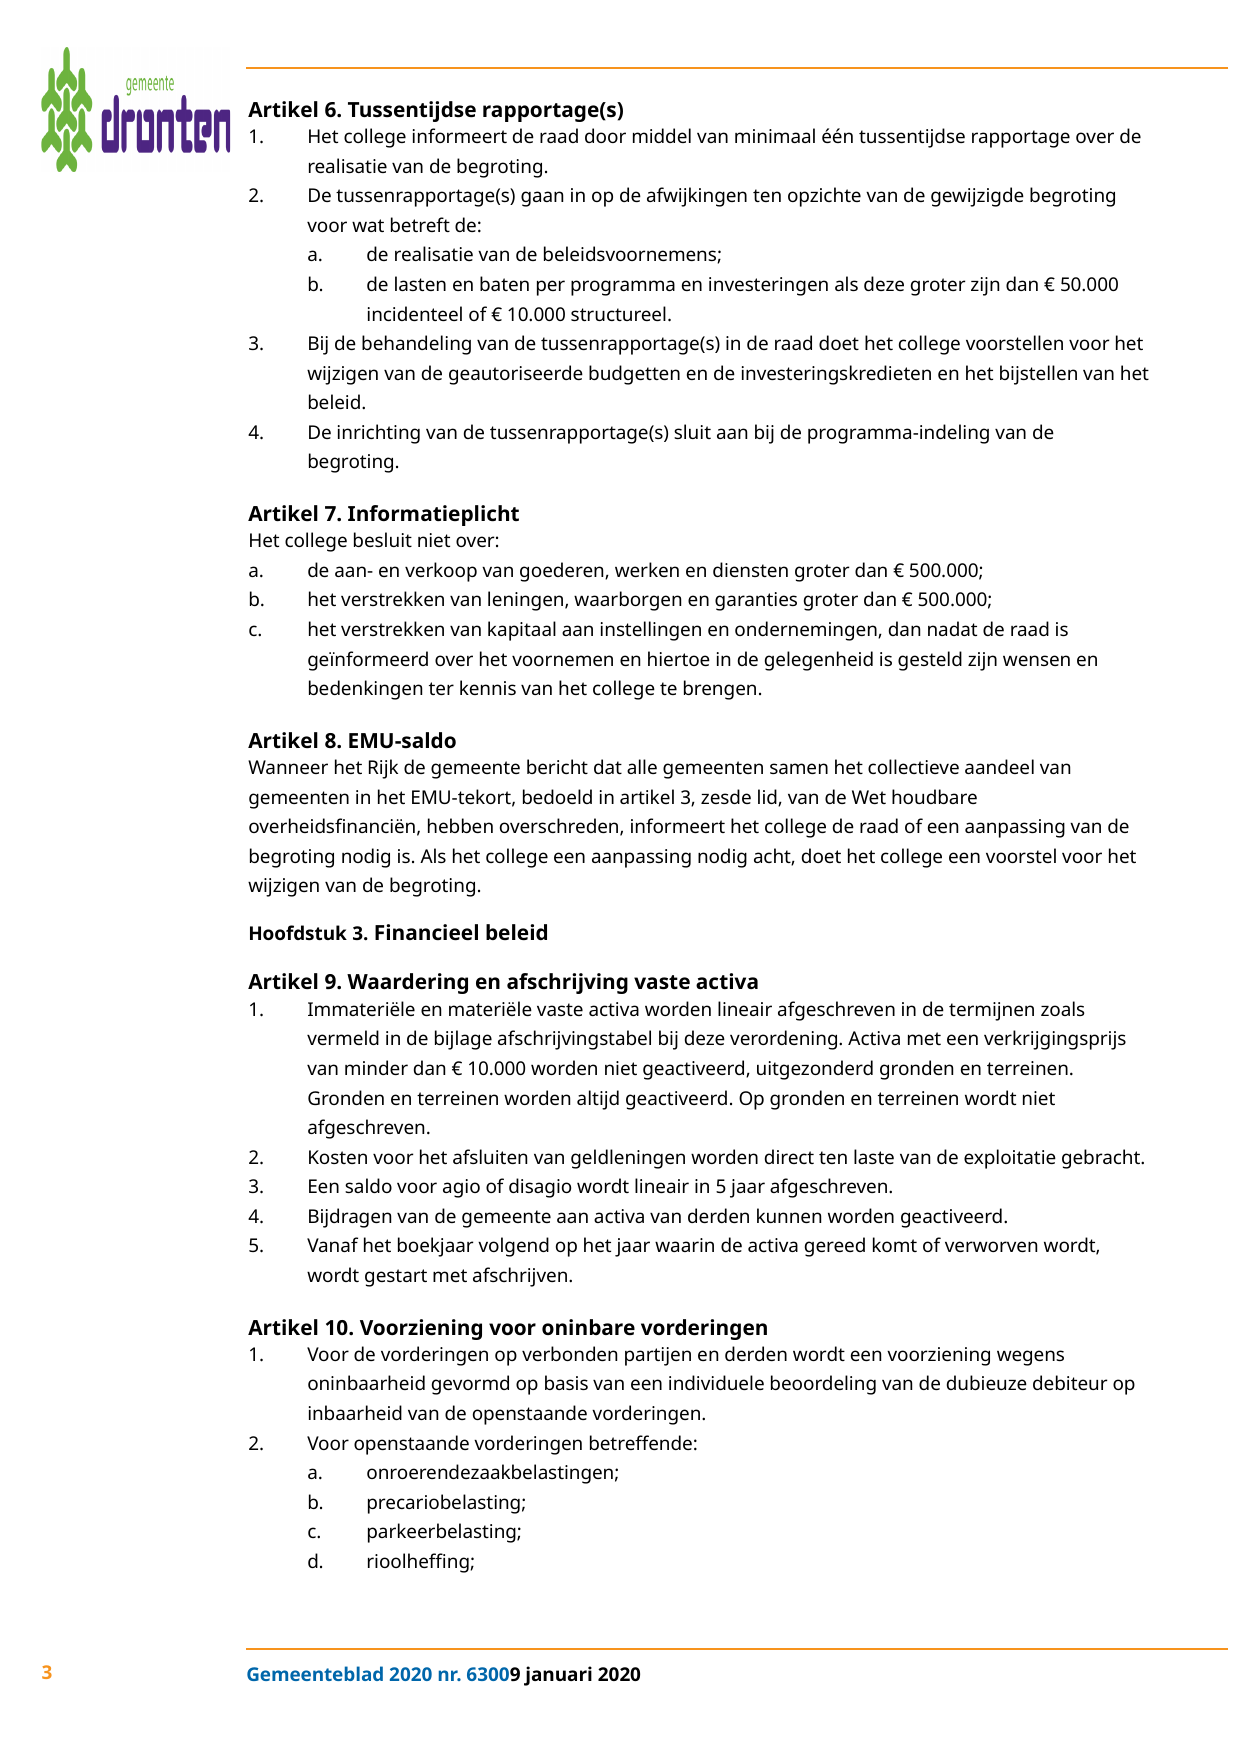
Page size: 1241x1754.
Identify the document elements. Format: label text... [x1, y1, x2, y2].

list Vanaf het boekjaar volgend op het jaar waarin de activa gereed komt of verworven wordt, wordt gestart met afschrijven. [248, 1233, 1152, 1288]
picture [41, 47, 231, 172]
text Hoofdstuk 3. Financieel beleid [248, 918, 1152, 947]
text Wanneer het Rijk de gemeente bericht dat alle gemeenten samen het collectieve aandeel van gemeenten in het EMU-tekort, bedoeld in artikel 3, zesde lid, van de Wet houdbare overheidsfinanciën, hebben overschreden, informeert het college de raad of een aanpassing van de begroting nodig is. Als het college een aanpassing nodig acht, doet het college een voorstel voor het wijzigen van de begroting. [248, 754, 1152, 898]
list onroerendezaakbelastingen; [307, 1459, 1152, 1485]
list Voor de vorderingen op verbonden partijen en derden wordt een voorziening wegens oninbaarheid gevormd op basis van een individuele beoordeling van de dubieuze debiteur op inbaarheid van de openstaande vorderingen. [248, 1341, 1152, 1426]
list Immateriële en materiële vaste activa worden lineair afgeschreven in de termijnen zoals vermeld in de bijlage afschrijvingstabel bij deze verordening. Activa met een verkrijgingsprijs van minder dan € 10.000 worden niet geactiveerd, uitgezonderd gronden en terreinen. Gronden en terreinen worden altijd geactiveerd. Op gronden en terreinen wordt niet afgeschreven. [248, 996, 1152, 1140]
list de aan- en verkoop van goederen, werken en diensten groter dan € 500.000; [248, 557, 1152, 583]
text Artikel 9. Waardering en afschrijving vaste activa [248, 967, 1152, 996]
text Het college besluit niet over: [248, 527, 1152, 553]
list De inrichting van de tussenrapportage(s) sluit aan bij de programma-indeling van de begroting. [248, 419, 1152, 474]
list precariobelasting; [307, 1489, 1152, 1515]
list Bij de behandeling van de tussenrapportage(s) in de raad doet het college voorstellen voor het wijzigen van de geautoriseerde budgetten en de investeringskredieten en het bijstellen van het beleid. [248, 330, 1152, 415]
list Kosten voor het afsluiten van geldleningen worden direct ten laste van de exploitatie gebracht. [248, 1144, 1152, 1169]
list Het college informeert de raad door middel van minimaal één tussentijdse rapportage over de realisatie van de begroting. [248, 123, 1152, 178]
text Artikel 8. EMU-saldo [248, 726, 1152, 754]
list parkeerbelasting; [307, 1518, 1152, 1544]
list Een saldo voor agio of disagio wordt lineair in 5 jaar afgeschreven. [248, 1173, 1152, 1199]
text Artikel 6. Tussentijdse rapportage(s) [248, 95, 1152, 123]
list Voor openstaande vorderingen betreffende: [248, 1430, 1152, 1456]
list De tussenrapportage(s) gaan in op de afwijkingen ten opzichte van de gewijzigde begroting voor wat betreft de: [248, 182, 1152, 238]
list het verstrekken van kapitaal aan instellingen en ondernemingen, dan nadat de raad is geïnformeerd over het voornemen en hiertoe in de gelegenheid is gesteld zijn wensen en bedenkingen ter kennis van het college te brengen. [248, 616, 1152, 701]
list Bijdragen van de gemeente aan activa van derden kunnen worden geactiveerd. [248, 1203, 1152, 1229]
list de realisatie van de beleidsvoornemens; [307, 242, 1152, 267]
text Artikel 7. Informatieplicht [248, 499, 1152, 527]
text Artikel 10. Voorziening voor oninbare vorderingen [248, 1313, 1152, 1341]
list rioolheffing; [307, 1548, 1152, 1574]
list de lasten en baten per programma en investeringen als deze groter zijn dan € 50.000 incidenteel of € 10.000 structureel. [307, 271, 1152, 326]
list het verstrekken van leningen, waarborgen en garanties groter dan € 500.000; [248, 587, 1152, 612]
